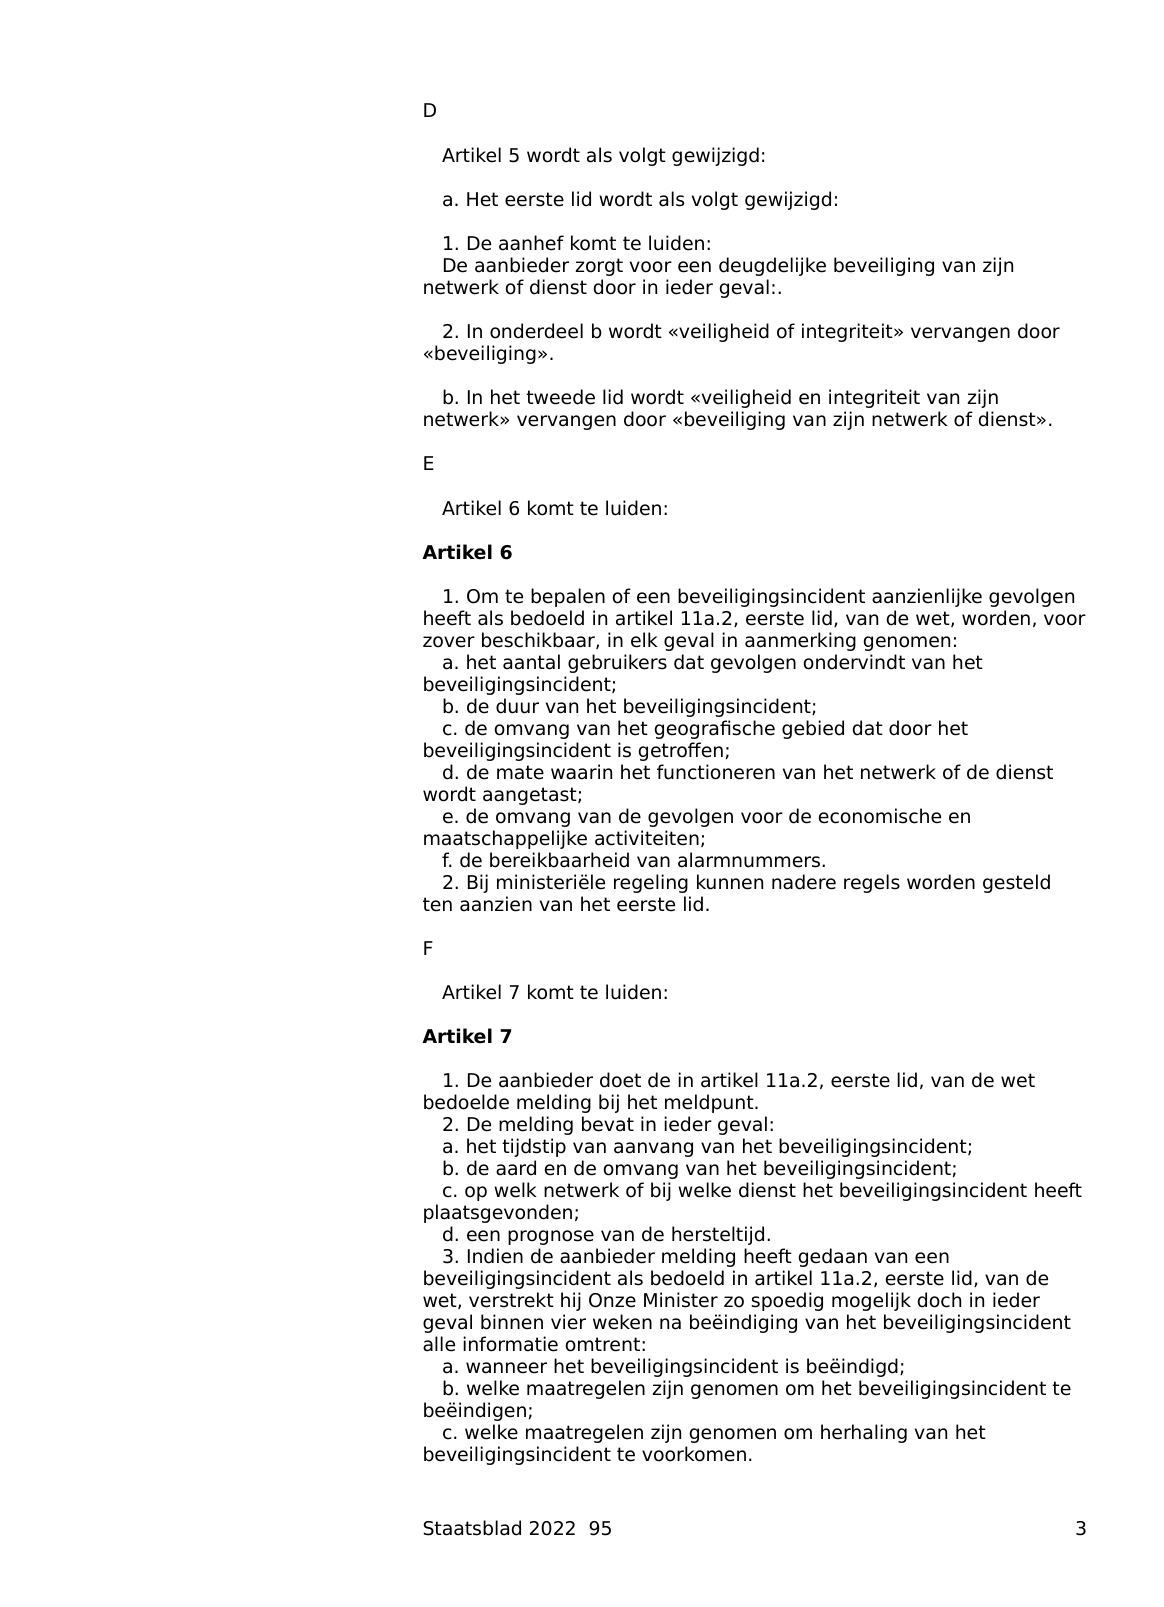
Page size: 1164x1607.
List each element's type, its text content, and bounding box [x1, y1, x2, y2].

text c. de omvang van het geografische gebied dat door het beveiligingsincident is getroffen; [422, 718, 1087, 762]
text b. welke maatregelen zijn genomen om het beveiligingsincident te beëindigen; [422, 1378, 1087, 1422]
text a. wanneer het beveiligingsincident is beëindigd; [422, 1356, 1087, 1378]
subtitle Artikel 6 [422, 542, 1087, 564]
text Artikel 6 komt te luiden: [422, 497, 1087, 519]
text De aanbieder zorgt voor een deugdelijke beveiliging van zijn netwerk of dienst door in ieder geval:. [422, 255, 1087, 299]
text d. een prognose van de hersteltijd. [422, 1224, 1087, 1246]
text 2. Bij ministeriële regeling kunnen nadere regels worden gesteld ten aanzien van het eerste lid. [422, 872, 1087, 916]
text e. de omvang van de gevolgen voor de economische en maatschappelijke activiteiten; [422, 806, 1087, 849]
subtitle Artikel 7 [422, 1026, 1087, 1048]
text c. welke maatregelen zijn genomen om herhaling van het beveiligingsincident te voorkomen. [422, 1422, 1087, 1466]
text d. de mate waarin het functioneren van het netwerk of de dienst wordt aangetast; [422, 762, 1087, 806]
text 2. De melding bevat in ieder geval: [422, 1114, 1087, 1136]
text E [422, 453, 1087, 475]
text b. de aard en de omvang van het beveiligingsincident; [422, 1158, 1087, 1180]
text D [422, 100, 1087, 122]
text a. het tijdstip van aanvang van het beveiligingsincident; [422, 1136, 1087, 1158]
text b. de duur van het beveiligingsincident; [422, 696, 1087, 718]
text Artikel 5 wordt als volgt gewijzigd: [422, 144, 1087, 167]
text 1. De aanhef komt te luiden: [422, 233, 1087, 255]
text 1. Om te bepalen of een beveiligingsincident aanzienlijke gevolgen heeft als bedoeld in artikel 11a.2, eerste lid, van de wet, worden, voor zover beschikbaar, in elk geval in aanmerking genomen: [422, 586, 1087, 652]
text b. In het tweede lid wordt «veiligheid en integriteit van zijn netwerk» vervangen door «beveiliging van zijn netwerk of dienst». [422, 387, 1087, 431]
text F [422, 938, 1087, 960]
text a. het aantal gebruikers dat gevolgen ondervindt van het beveiligingsincident; [422, 652, 1087, 696]
text f. de bereikbaarheid van alarmnummers. [422, 849, 1087, 872]
text c. op welk netwerk of bij welke dienst het beveiligingsincident heeft plaatsgevonden; [422, 1180, 1087, 1224]
text 3. Indien de aanbieder melding heeft gedaan van een beveiligingsincident als bedoeld in artikel 11a.2, eerste lid, van de wet, verstrekt hij Onze Minister zo spoedig mogelijk doch in ieder geval binnen vier weken na beëindiging van het beveiligingsincident alle informatie omtrent: [422, 1246, 1087, 1356]
text Artikel 7 komt te luiden: [422, 982, 1087, 1004]
text 1. De aanbieder doet de in artikel 11a.2, eerste lid, van de wet bedoelde melding bij het meldpunt. [422, 1070, 1087, 1114]
text 2. In onderdeel b wordt «veiligheid of integriteit» vervangen door «beveiliging». [422, 321, 1087, 365]
text a. Het eerste lid wordt als volgt gewijzigd: [422, 189, 1087, 211]
